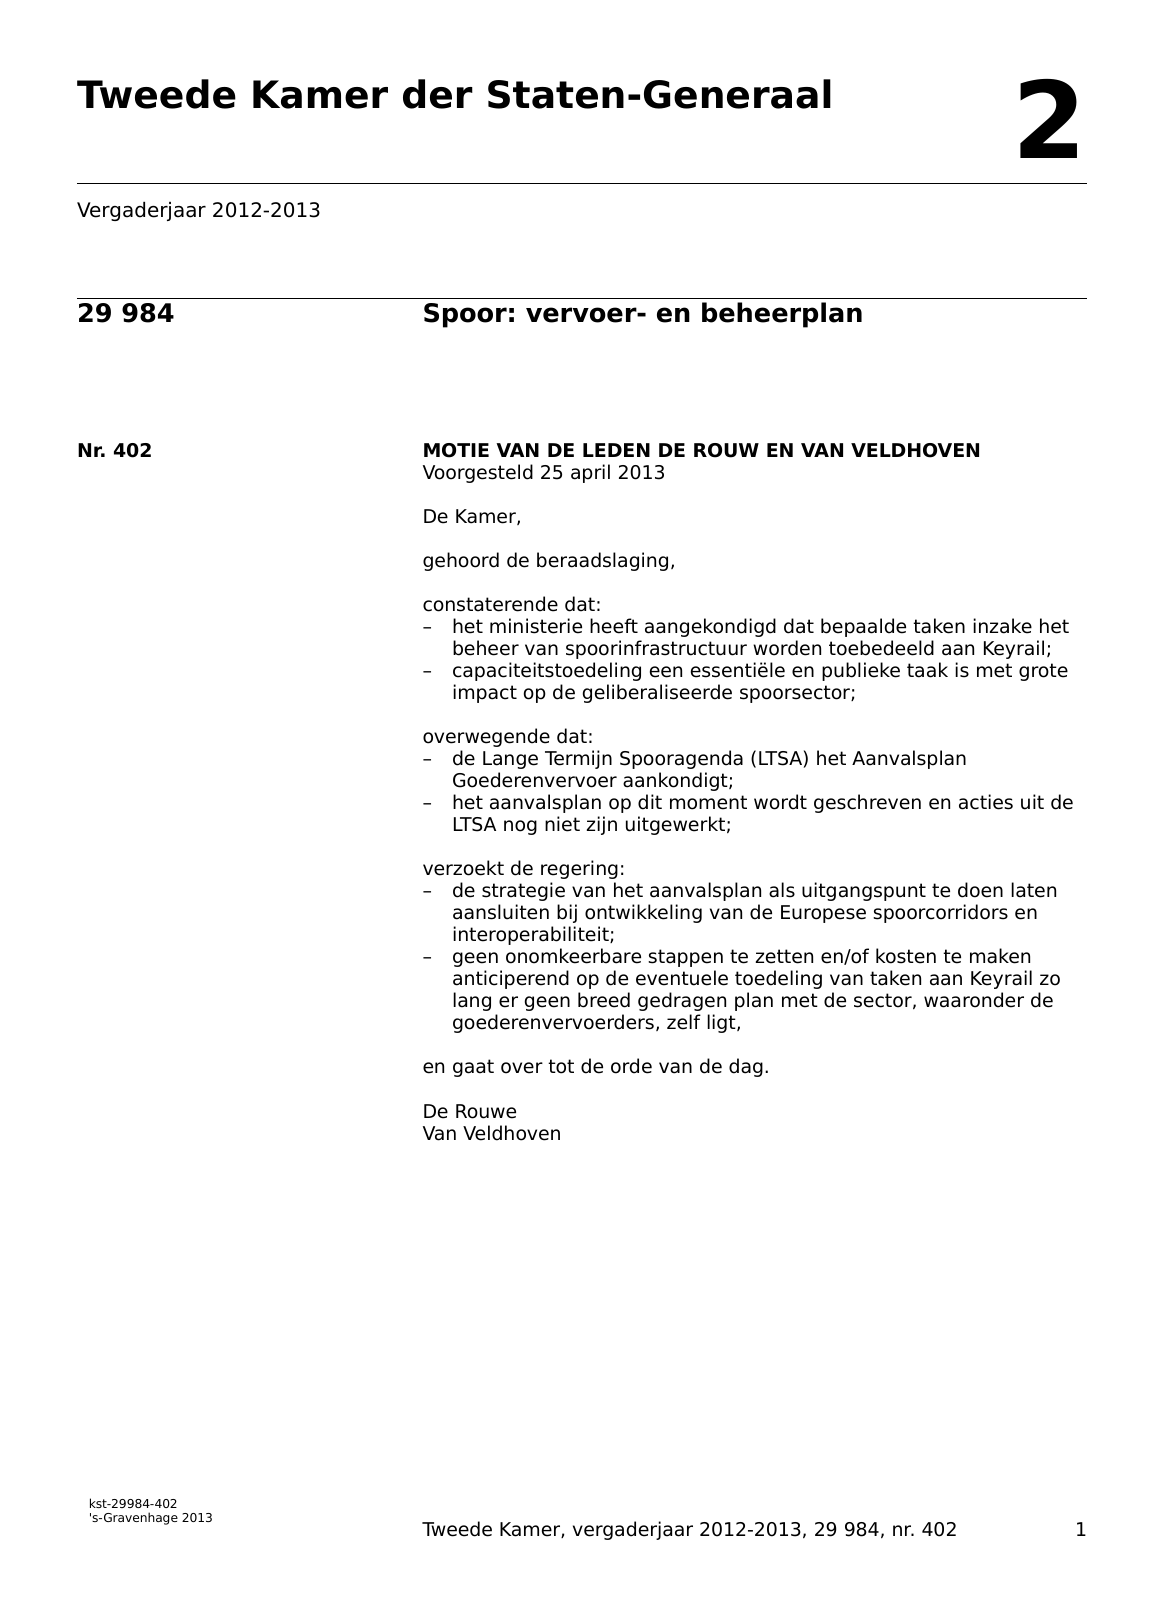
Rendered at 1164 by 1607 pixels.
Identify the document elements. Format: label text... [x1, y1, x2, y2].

text constaterende dat: [422, 594, 1087, 616]
text en gaat over tot de orde van de dag. [422, 1056, 1087, 1078]
text – het ministerie heeft aangekondigd dat bepaalde taken inzake het beheer van spoorinfrastructuur worden toebedeeld aan Keyrail; [422, 616, 1087, 660]
text Voorgesteld 25 april 2013 [422, 462, 1087, 484]
text gehoord de beraadslaging, [422, 550, 1087, 572]
table_header Tweede Kamer der Staten-Generaal [77, 59, 886, 183]
text overwegende dat: [422, 726, 1087, 748]
text – het aanvalsplan op dit moment wordt geschreven en acties uit de LTSA nog niet zijn uitgewerkt; [422, 792, 1087, 836]
text – geen onomkeerbare stappen te zetten en/of kosten te maken anticiperend op de eventuele toedeling van taken aan Keyrail zo lang er geen breed gedragen plan met de sector, waaronder de goederenvervoerders, zelf ligt, [422, 946, 1087, 1034]
text De Rouwe [422, 1101, 1087, 1122]
text 's-Gravenhage 2013 [88, 1511, 323, 1525]
text – capaciteitstoedeling een essentiële en publieke taak is met grote impact op de geliberaliseerde spoorsector; [422, 660, 1087, 704]
text kst-29984-402 [88, 1497, 323, 1511]
subtitle Nr. 402 MOTIE VAN DE LEDEN DE ROUW EN VAN VELDHOVEN [77, 440, 1087, 462]
text De Kamer, [422, 506, 1087, 528]
table_cell Vergaderjaar 2012-2013 [77, 184, 1087, 298]
text – de strategie van het aanvalsplan als uitgangspunt te doen laten aansluiten bij ontwikkeling van de Europese spoorcorridors en interoperabiliteit; [422, 880, 1087, 946]
text Van Veldhoven [422, 1122, 1087, 1144]
subtitle 29 984 Spoor: vervoer- en beheerplan [77, 299, 1087, 329]
text – de Lange Termijn Spooragenda (LTSA) het Aanvalsplan Goederenvervoer aankondigt; [422, 748, 1087, 792]
text verzoekt de regering: [422, 858, 1087, 880]
table_header 2 [886, 59, 1087, 183]
